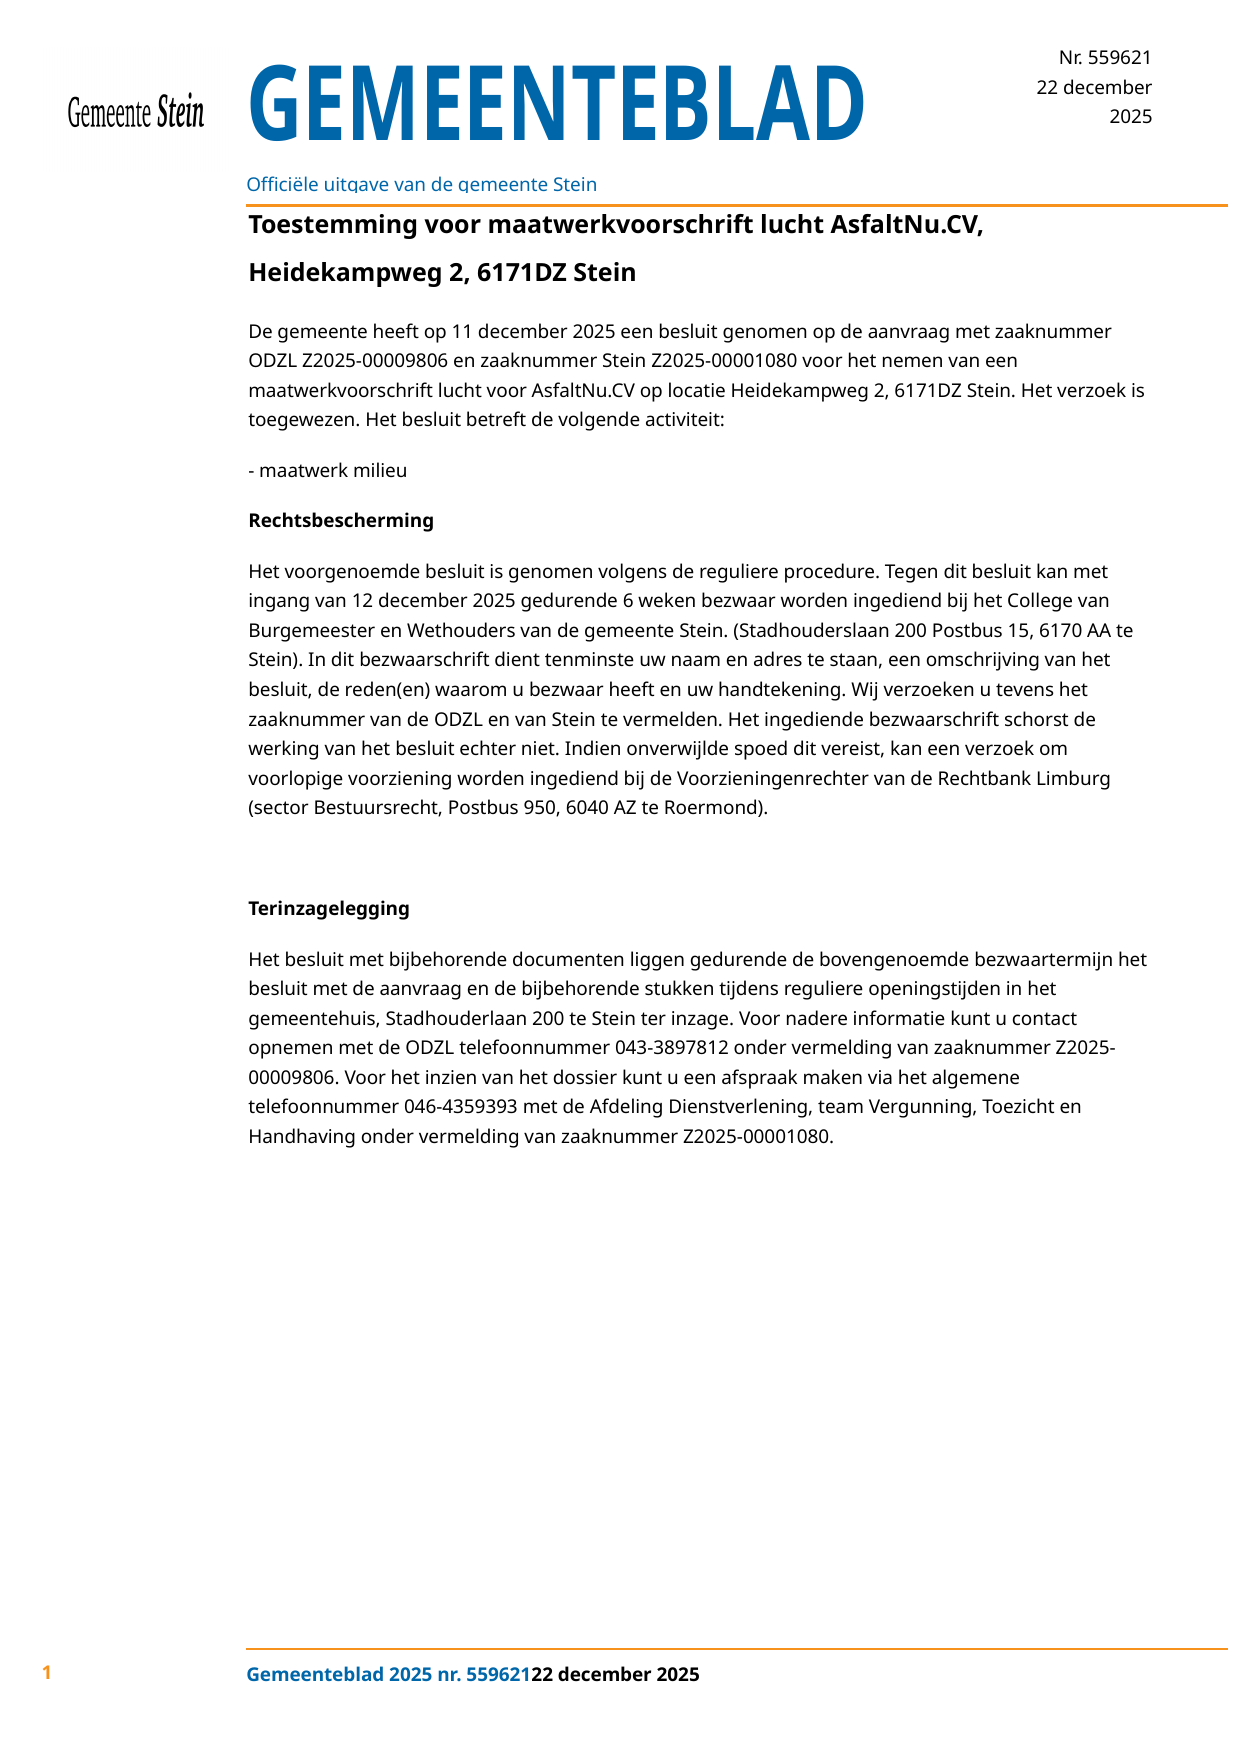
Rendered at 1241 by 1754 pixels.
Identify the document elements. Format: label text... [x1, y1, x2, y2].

text Het voorgenoemde besluit is genomen volgens de reguliere procedure. Tegen dit besluit kan met ingang van 12 december 2025 gedurende 6 weken bezwaar worden ingediend bij het College van Burgemeester en Wethouders van de gemeente Stein. (Stadhouderslaan 200 Postbus 15, 6170 AA te Stein). In dit bezwaarschrift dient tenminste uw naam en adres te staan, een omschrijving van het besluit, de reden(en) waarom u bezwaar heeft en uw handtekening. Wij verzoeken u tevens het zaaknummer van de ODZL en van Stein te vermelden. Het ingediende bezwaarschrift schorst de werking van het besluit echter niet. Indien onverwijlde spoed dit vereist, kan een verzoek om voorlopige voorziening worden ingediend bij de Voorzieningenrechter van de Rechtbank Limburg (sector Bestuursrecht, Postbus 950, 6040 AZ te Roermond). [248, 558, 1152, 820]
text Terinzagelegging [248, 895, 1152, 921]
text De gemeente heeft op 11 december 2025 een besluit genomen op de aanvraag met zaaknummer ODZL Z2025-00009806 en zaaknummer Stein Z2025-00001080 voor het nemen van een maatwerkvoorschrift lucht voor AsfaltNu.CV op locatie Heidekampweg 2, 6171DZ Stein. Het verzoek is toegewezen. Het besluit betreft de volgende activiteit: [248, 318, 1152, 432]
text Het besluit met bijbehorende documenten liggen gedurende de bovengenoemde bezwaartermijn het besluit met de aanvraag en de bijbehorende stukken tijdens reguliere openingstijden in het gemeentehuis, Stadhouderlaan 200 te Stein ter inzage. Voor nadere informatie kunt u contact opnemen met de ODZL telefoonnummer 043-3897812 onder vermelding van zaaknummer Z2025-00009806. Voor het inzien van het dossier kunt u een afspraak maken via het algemene telefoonnummer 046-4359393 met de Afdeling Dienstverlening, team Vergunning, Toezicht en Handhaving onder vermelding van zaaknummer Z2025-00001080. [248, 946, 1152, 1149]
picture [41, 47, 231, 172]
text Rechtsbescherming [248, 507, 1152, 533]
text Toestemming voor maatwerkvoorschrift lucht AsfaltNu.CV, Heidekampweg 2, 6171DZ Stein [248, 207, 1152, 288]
text - maatwerk milieu [248, 457, 1152, 483]
